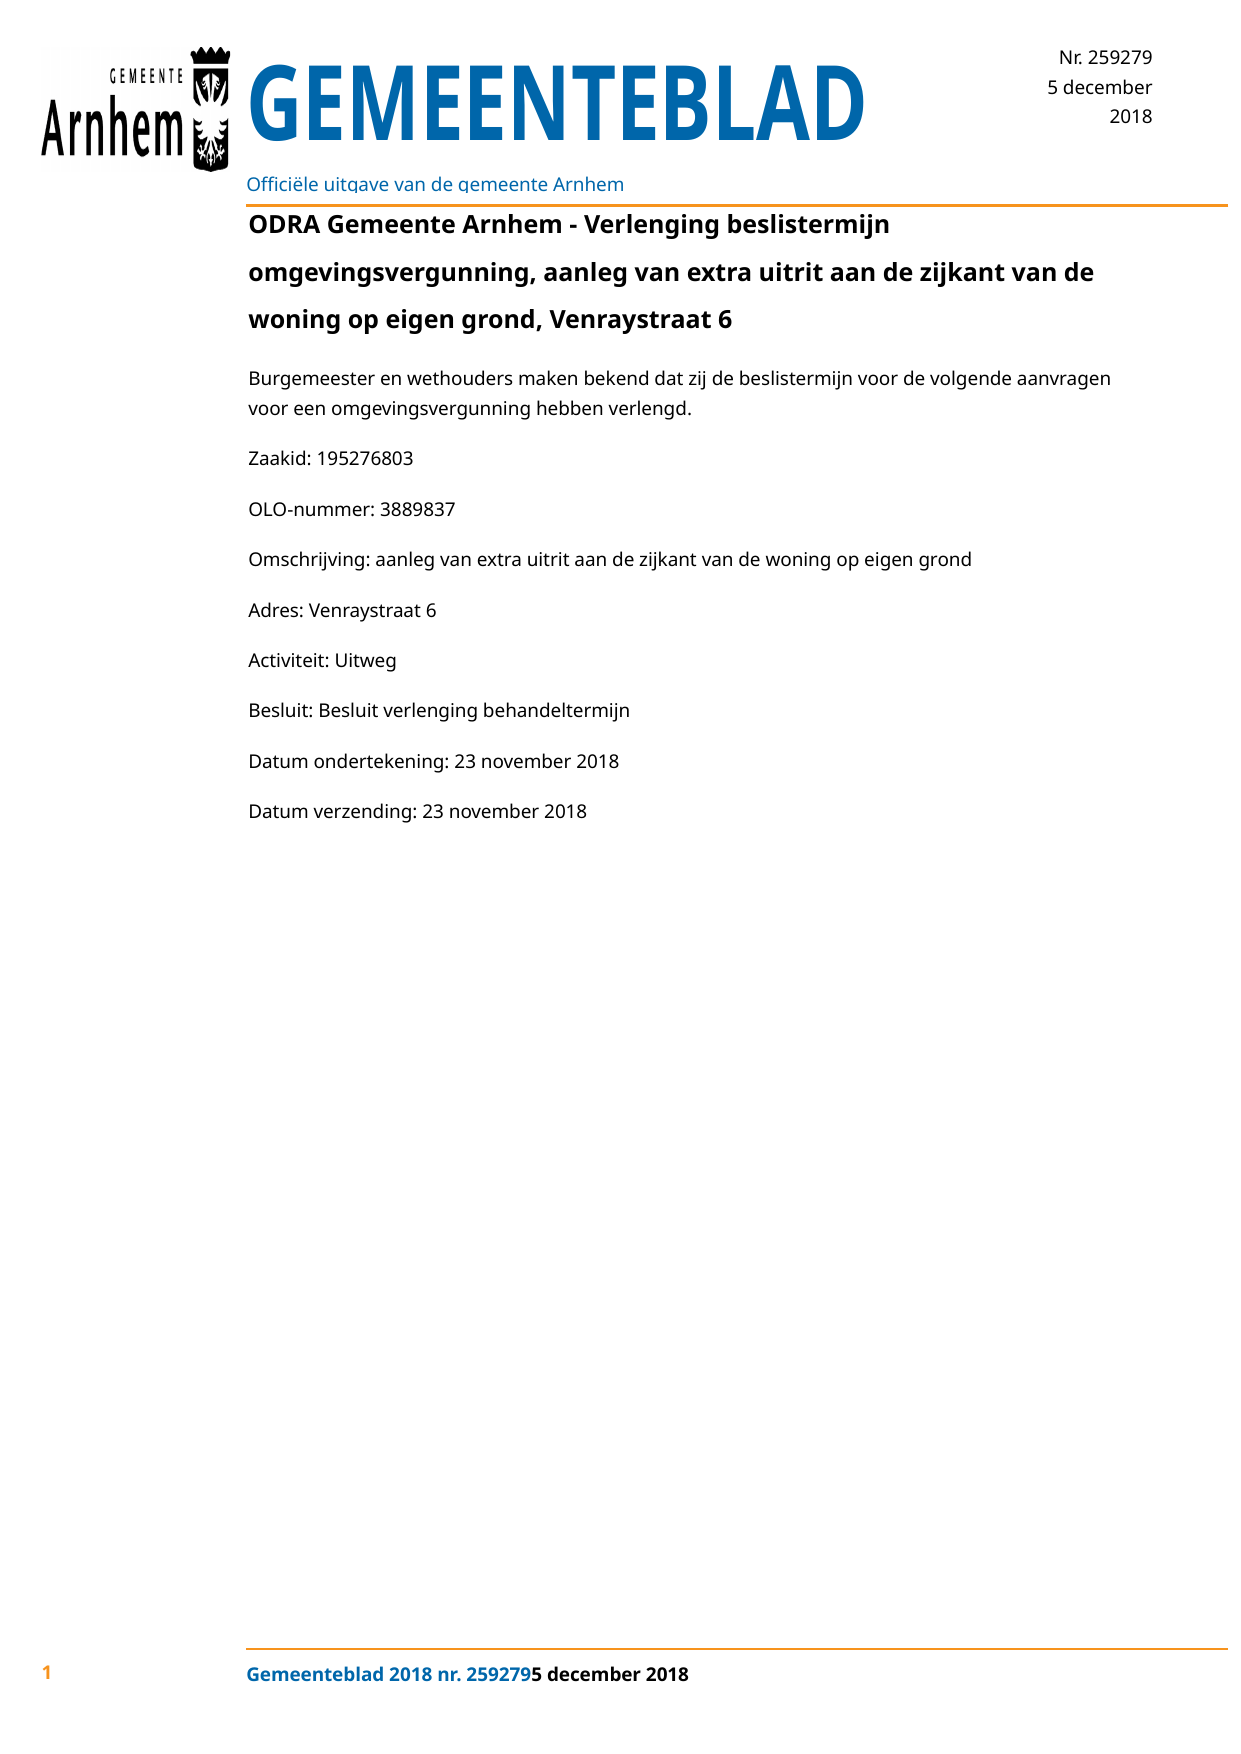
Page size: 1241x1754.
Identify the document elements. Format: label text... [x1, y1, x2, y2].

text Datum ondertekening: 23 november 2018 [248, 748, 1152, 774]
text Omschrijving: aanleg van extra uitrit aan de zijkant van de woning op eigen grond [248, 546, 1152, 572]
text ODRA Gemeente Arnhem - Verlenging beslistermijn omgevingsvergunning, aanleg van extra uitrit aan de zijkant van de woning op eigen grond, Venraystraat 6 [248, 207, 1152, 336]
text Zaakid: 195276803 [248, 446, 1152, 471]
text Burgemeester en wethouders maken bekend dat zij de beslistermijn voor de volgende aanvragen voor een omgevingsvergunning hebben verlengd. [248, 366, 1152, 421]
text Datum verzending: 23 november 2018 [248, 798, 1152, 824]
picture [41, 47, 231, 172]
text Besluit: Besluit verlenging behandeltermijn [248, 698, 1152, 723]
text Adres: Venraystraat 6 [248, 597, 1152, 622]
text Activiteit: Uitweg [248, 647, 1152, 673]
text OLO-nummer: 3889837 [248, 496, 1152, 522]
